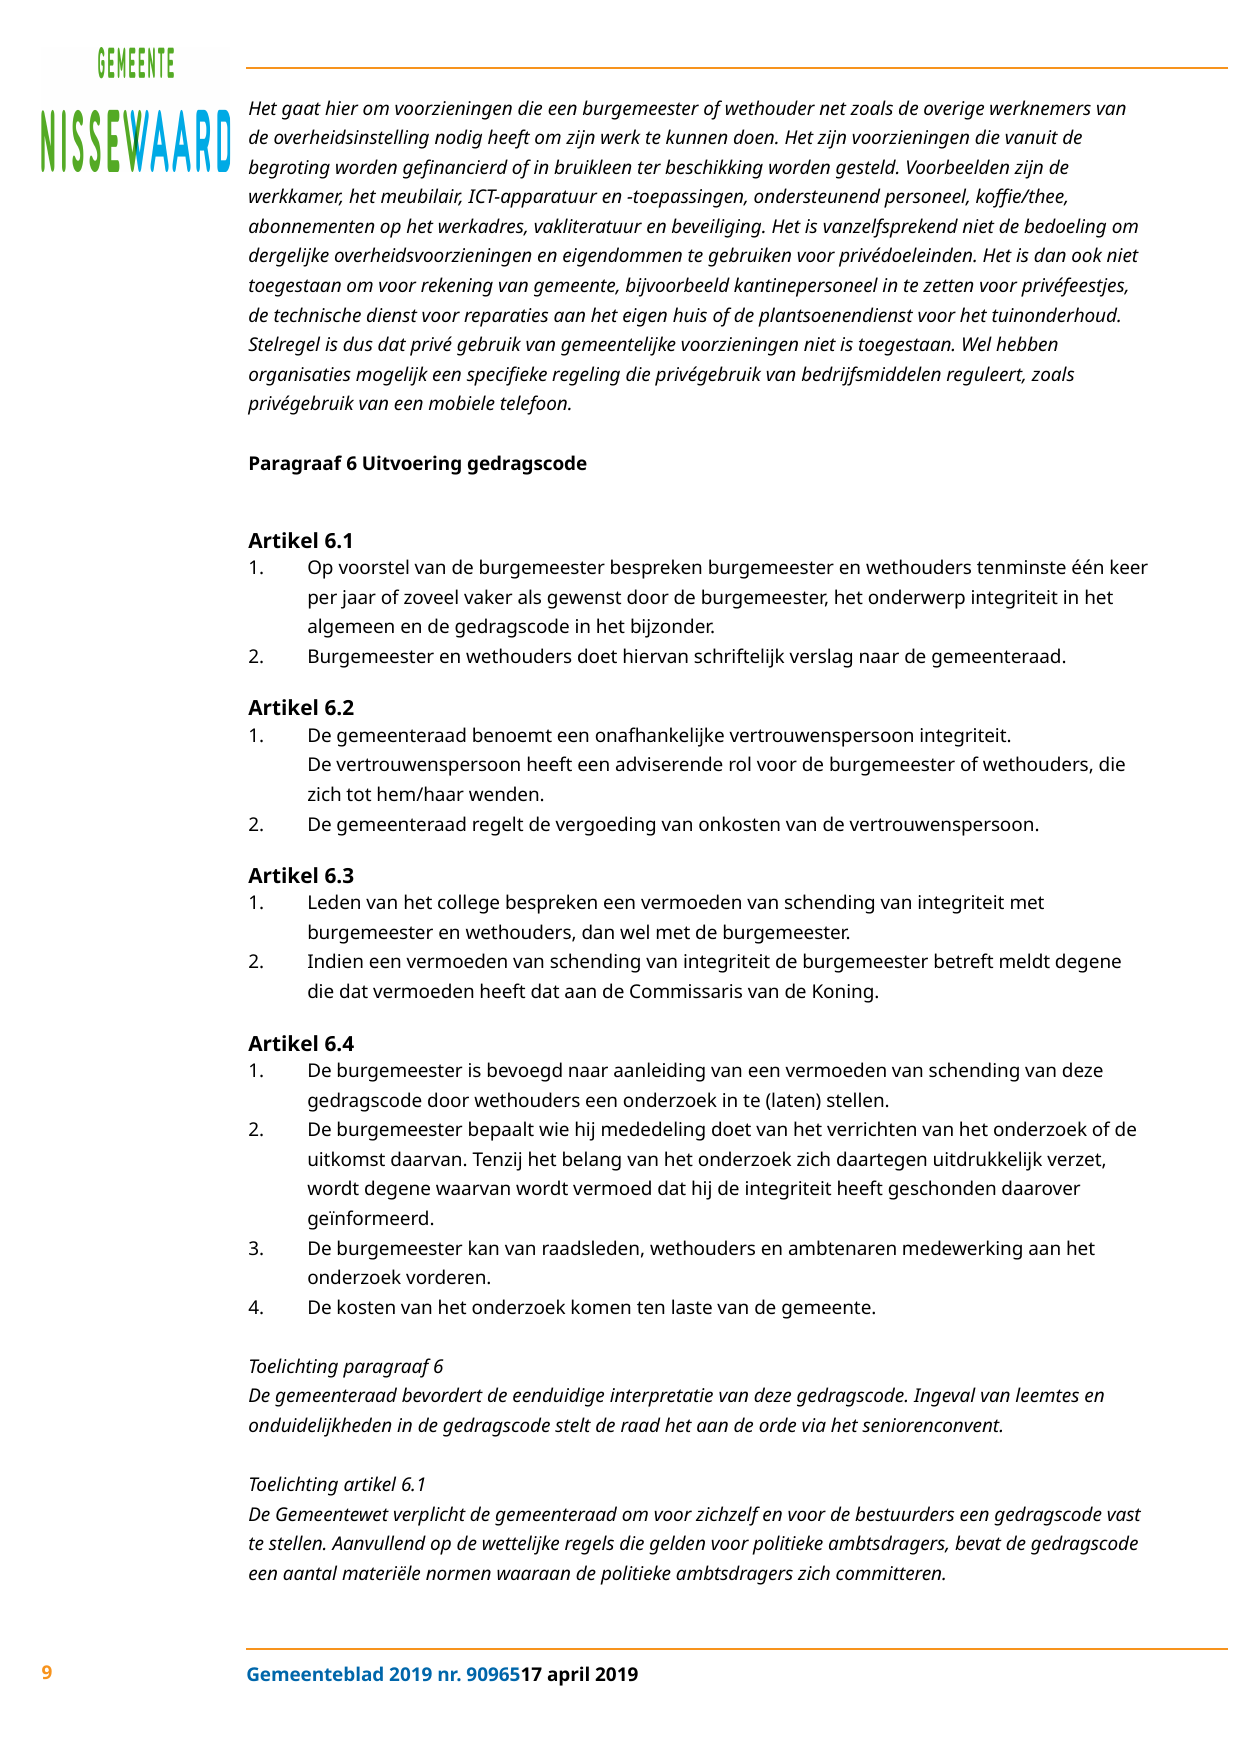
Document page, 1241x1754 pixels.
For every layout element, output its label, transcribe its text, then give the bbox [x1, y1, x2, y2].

list De burgemeester bepaalt wie hij mededeling doet van het verrichten van het onderzoek of de uitkomst daarvan. Tenzij het belang van het onderzoek zich daartegen uitdrukkelijk verzet, wordt degene waarvan wordt vermoed dat hij de integriteit heeft geschonden daarover geïnformeerd. [248, 1116, 1152, 1231]
list De burgemeester kan van raadsleden, wethouders en ambtenaren medewerking aan het onderzoek vorderen. [248, 1235, 1152, 1290]
list De kosten van het onderzoek komen ten laste van de gemeente. [248, 1294, 1152, 1319]
list Burgemeester en wethouders doet hiervan schriftelijk verslag naar de gemeenteraad. [248, 643, 1152, 669]
picture [176, 157, 187, 172]
list De burgemeester is bevoegd naar aanleiding van een vermoeden van schending van deze gedragscode door wethouders een onderzoek in te (laten) stellen. [248, 1057, 1152, 1112]
list De gemeenteraad benoemt een onafhankelijke vertrouwenspersoon integriteit. [248, 722, 1152, 748]
text Toelichting paragraaf 6 [248, 1353, 1152, 1379]
text Artikel 6.2 [248, 693, 1152, 722]
picture [222, 122, 227, 160]
text Toelichting artikel 6.1 [248, 1471, 1152, 1497]
picture [201, 122, 206, 138]
list De gemeenteraad regelt de vergoeding van onkosten van de vertrouwenspersoon. [248, 811, 1152, 836]
text Stelregel is dus dat privé gebruik van gemeentelijke voorzieningen niet is toegestaan. Wel hebben organisaties mogelijk een specifieke regeling die privégebruik van bedrijfsmiddelen reguleert, zoals privégebruik van een mobiele telefoon. [248, 331, 1152, 416]
list Op voorstel van de burgemeester bespreken burgemeester en wethouders tenminste één keer per jaar of zoveel vaker als gewenst door de burgemeester, het onderwerp integriteit in het algemeen en de gedragscode in het bijzonder. [248, 554, 1152, 639]
picture [200, 151, 206, 172]
picture [41, 47, 231, 172]
text Paragraaf 6 Uitvoering gedragscode [248, 450, 1152, 476]
picture [154, 157, 165, 172]
list Leden van het college bespreken een vermoeden van schending van integriteit met burgemeester en wethouders, dan wel met de burgemeester. [248, 889, 1152, 945]
text Het gaat hier om voorzieningen die een burgemeester of wethouder net zoals de overige werknemers van de overheidsinstelling nodig heeft om zijn werk te kunnen doen. Het zijn voorzieningen die vanuit de begroting worden gefinancierd of in bruikleen ter beschikking worden gesteld. Voorbeelden zijn de werkkamer, het meubilair, ICT-apparatuur en -toepassingen, ondersteunend personeel, koffie/thee, abonnementen op het werkadres, vakliteratuur en beveiliging. Het is vanzelfsprekend niet de bedoeling om dergelijke overheidsvoorzieningen en eigendommen te gebruiken voor privédoeleinden. Het is dan ook niet toegestaan om voor rekening van gemeente, bijvoorbeeld kantinepersoneel in te zetten voor privéfeestjes, de technische dienst voor reparaties aan het eigen huis of de plantsoenendienst voor het tuinonderhoud. [248, 95, 1152, 328]
text Artikel 6.3 [248, 861, 1152, 889]
text Artikel 6.4 [248, 1029, 1152, 1057]
list Indien een vermoeden van schending van integriteit de burgemeester betreft meldt degene die dat vermoeden heeft dat aan de Commissaris van de Koning. [248, 949, 1152, 1004]
list De vertrouwenspersoon heeft een adviserende rol voor de burgemeester of wethouders, die zich tot hem/haar wenden. [248, 752, 1152, 807]
text Artikel 6.1 [248, 526, 1152, 554]
text De Gemeentewet verplicht de gemeenteraad om voor zichzelf en voor de bestuurders een gedragscode vast te stellen. Aanvullend op de wettelijke regels die gelden voor politieke ambtsdragers, bevat de gedragscode een aantal materiële normen waaraan de politieke ambtsdragers zich committeren. [248, 1501, 1152, 1586]
text De gemeenteraad bevordert de eenduidige interpretatie van deze gedragscode. Ingeval van leemtes en onduidelijkheden in de gedragscode stelt de raad het aan de orde via het seniorenconvent. [248, 1383, 1152, 1438]
